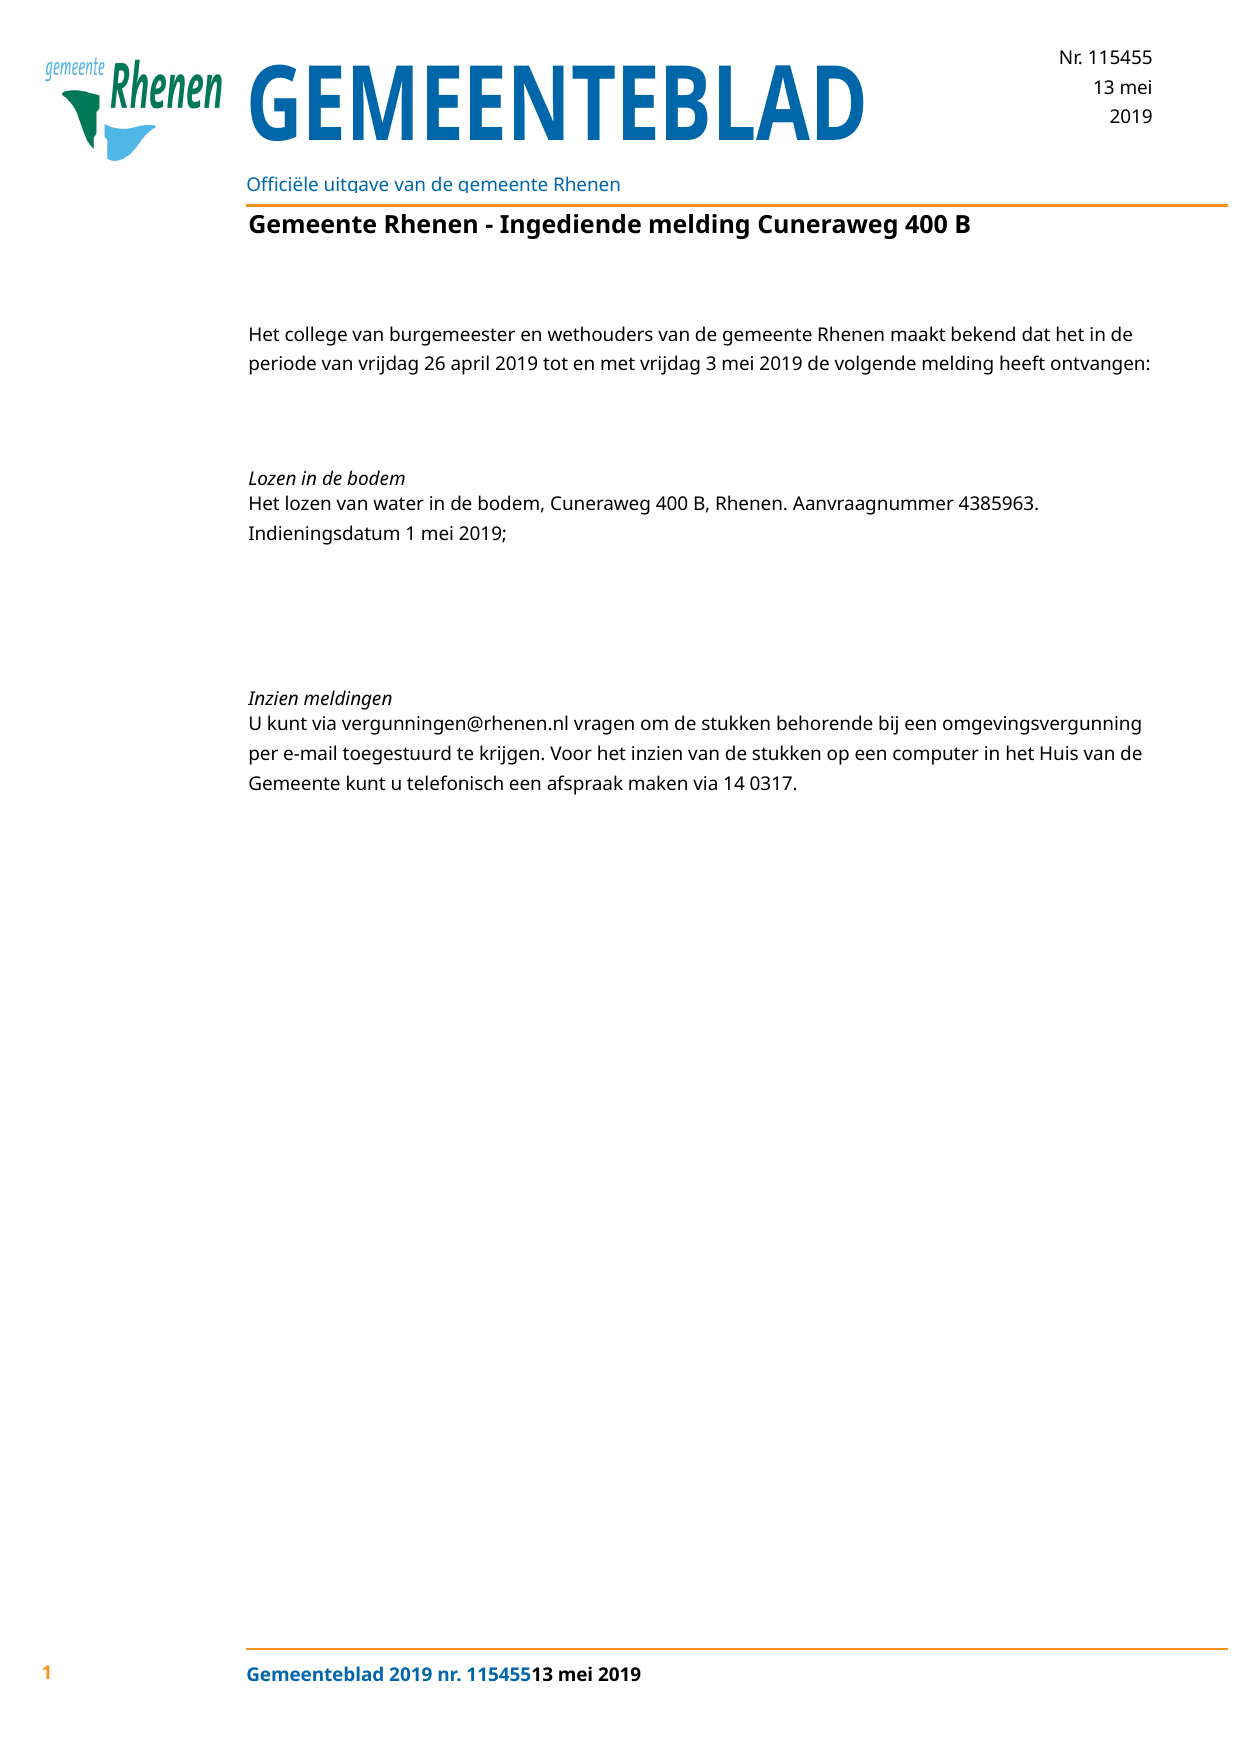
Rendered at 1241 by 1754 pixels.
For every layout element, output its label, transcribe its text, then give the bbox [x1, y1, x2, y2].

text Het college van burgemeester en wethouders van de gemeente Rhenen maakt bekend dat het in de periode van vrijdag 26 april 2019 tot en met vrijdag 3 mei 2019 de volgende melding heeft ontvangen: [248, 321, 1152, 376]
picture [41, 47, 231, 172]
text U kunt via vergunningen@rhenen.nl vragen om de stukken behorende bij een omgevingsvergunning per e-mail toegestuurd te krijgen. Voor het inzien van de stukken op een computer in het Huis van de Gemeente kunt u telefonisch een afspraak maken via 14 0317. [248, 711, 1152, 795]
text Lozen in de bodem [248, 465, 1152, 490]
text Het lozen van water in de bodem, Cuneraweg 400 B, Rhenen. Aanvraagnummer 4385963. Indieningsdatum 1 mei 2019; [248, 490, 1152, 546]
text Gemeente Rhenen - Ingediende melding Cuneraweg 400 B [248, 207, 1152, 241]
text Inzien meldingen [248, 685, 1152, 711]
